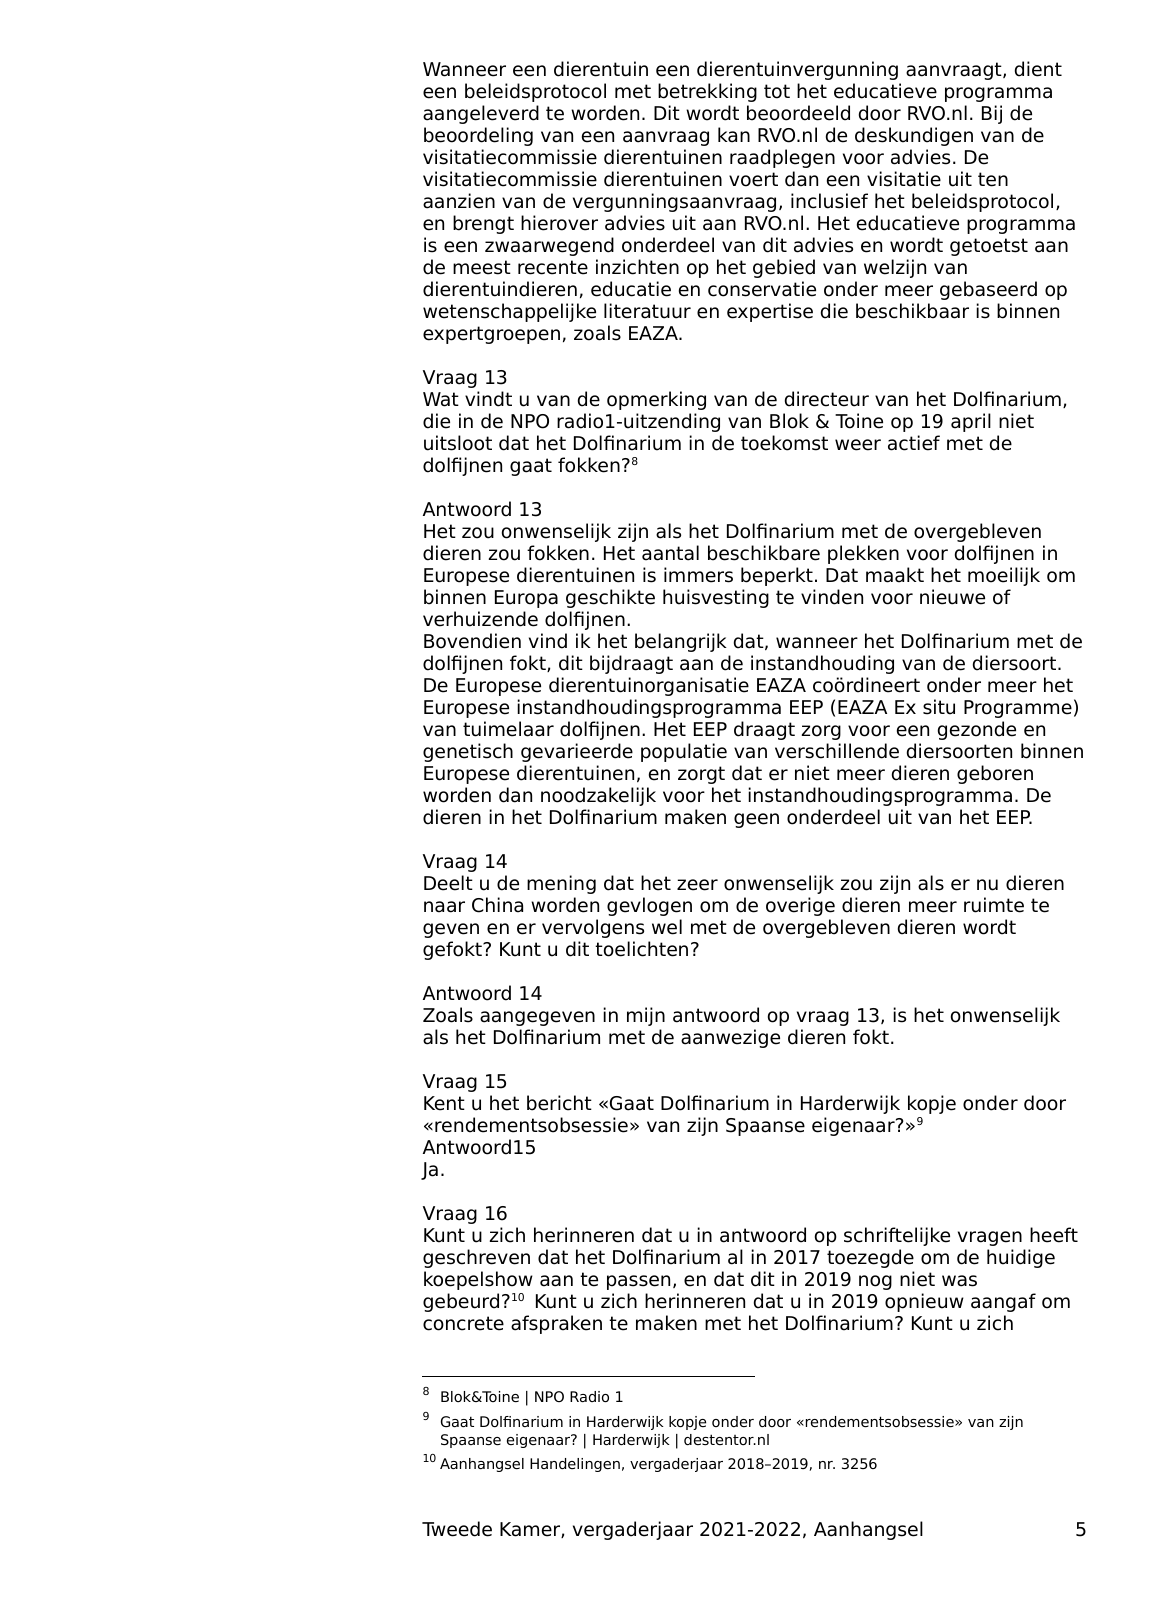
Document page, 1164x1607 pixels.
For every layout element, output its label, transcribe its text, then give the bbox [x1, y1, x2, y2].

text Antwoord15 [422, 1137, 1087, 1159]
text Antwoord 14 [422, 983, 1087, 1005]
text Blok&Toine | NPO Radio 1 [422, 1385, 1087, 1407]
text Zoals aangegeven in mijn antwoord op vraag 13, is het onwenselijk als het Dolfinarium met de aanwezige dieren fokt. [422, 1005, 1087, 1049]
text Vraag 16 [422, 1203, 1087, 1225]
text Antwoord 13 [422, 499, 1087, 521]
text Aanhangsel Handelingen, vergaderjaar 2018–2019, nr. 3256 [422, 1452, 1087, 1474]
text Bovendien vind ik het belangrijk dat, wanneer het Dolfinarium met de dolfijnen fokt, dit bijdraagt aan de instandhouding van de diersoort. De Europese dierentuinorganisatie EAZA coördineert onder meer het Europese instandhoudingsprogramma EEP (EAZA Ex situ Programme) van tuimelaar dolfijnen. Het EEP draagt zorg voor een gezonde en genetisch gevarieerde populatie van verschillende diersoorten binnen Europese dierentuinen, en zorgt dat er niet meer dieren geboren worden dan noodzakelijk voor het instandhoudingsprogramma. De dieren in het Dolfinarium maken geen onderdeel uit van het EEP. [422, 631, 1087, 829]
text Ja. [422, 1159, 1087, 1181]
text Wat vindt u van de opmerking van de directeur van het Dolfinarium, die in de NPO radio1-uitzending van Blok & Toine op 19 april niet uitsloot dat het Dolfinarium in de toekomst weer actief met de dolfijnen gaat fokken? [422, 389, 1087, 477]
text Wanneer een dierentuin een dierentuinvergunning aanvraagt, dient een beleidsprotocol met betrekking tot het educatieve programma aangeleverd te worden. Dit wordt beoordeeld door RVO.nl. Bij de beoordeling van een aanvraag kan RVO.nl de deskundigen van de visitatiecommissie dierentuinen raadplegen voor advies. De visitatiecommissie dierentuinen voert dan een visitatie uit ten aanzien van de vergunningsaanvraag, inclusief het beleidsprotocol, en brengt hierover advies uit aan RVO.nl. Het educatieve programma is een zwaarwegend onderdeel van dit advies en wordt getoetst aan de meest recente inzichten op het gebied van welzijn van dierentuindieren, educatie en conservatie onder meer gebaseerd op wetenschappelijke literatuur en expertise die beschikbaar is binnen expertgroepen, zoals EAZA. [422, 59, 1087, 345]
text Kent u het bericht «Gaat Dolfinarium in Harderwijk kopje onder door «rendementsobsessie» van zijn Spaanse eigenaar?» [422, 1093, 1087, 1137]
text Kunt u zich herinneren dat u in antwoord op schriftelijke vragen heeft geschreven dat het Dolfinarium al in 2017 toezegde om de huidige koepelshow aan te passen, en dat dit in 2019 nog niet was gebeurd? Kunt u zich herinneren dat u in 2019 opnieuw aangaf om concrete afspraken te maken met het Dolfinarium? Kunt u zich [422, 1225, 1087, 1335]
text Vraag 15 [422, 1071, 1087, 1093]
text Vraag 14 [422, 851, 1087, 873]
text Deelt u de mening dat het zeer onwenselijk zou zijn als er nu dieren naar China worden gevlogen om de overige dieren meer ruimte te geven en er vervolgens wel met de overgebleven dieren wordt gefokt? Kunt u dit toelichten? [422, 873, 1087, 961]
text Het zou onwenselijk zijn als het Dolfinarium met de overgebleven dieren zou fokken. Het aantal beschikbare plekken voor dolfijnen in Europese dierentuinen is immers beperkt. Dat maakt het moeilijk om binnen Europa geschikte huisvesting te vinden voor nieuwe of verhuizende dolfijnen. [422, 521, 1087, 631]
text Gaat Dolfinarium in Harderwijk kopje onder door «rendementsobsessie» van zijn Spaanse eigenaar? | Harderwijk | destentor.nl [422, 1410, 1087, 1449]
text Vraag 13 [422, 367, 1087, 389]
